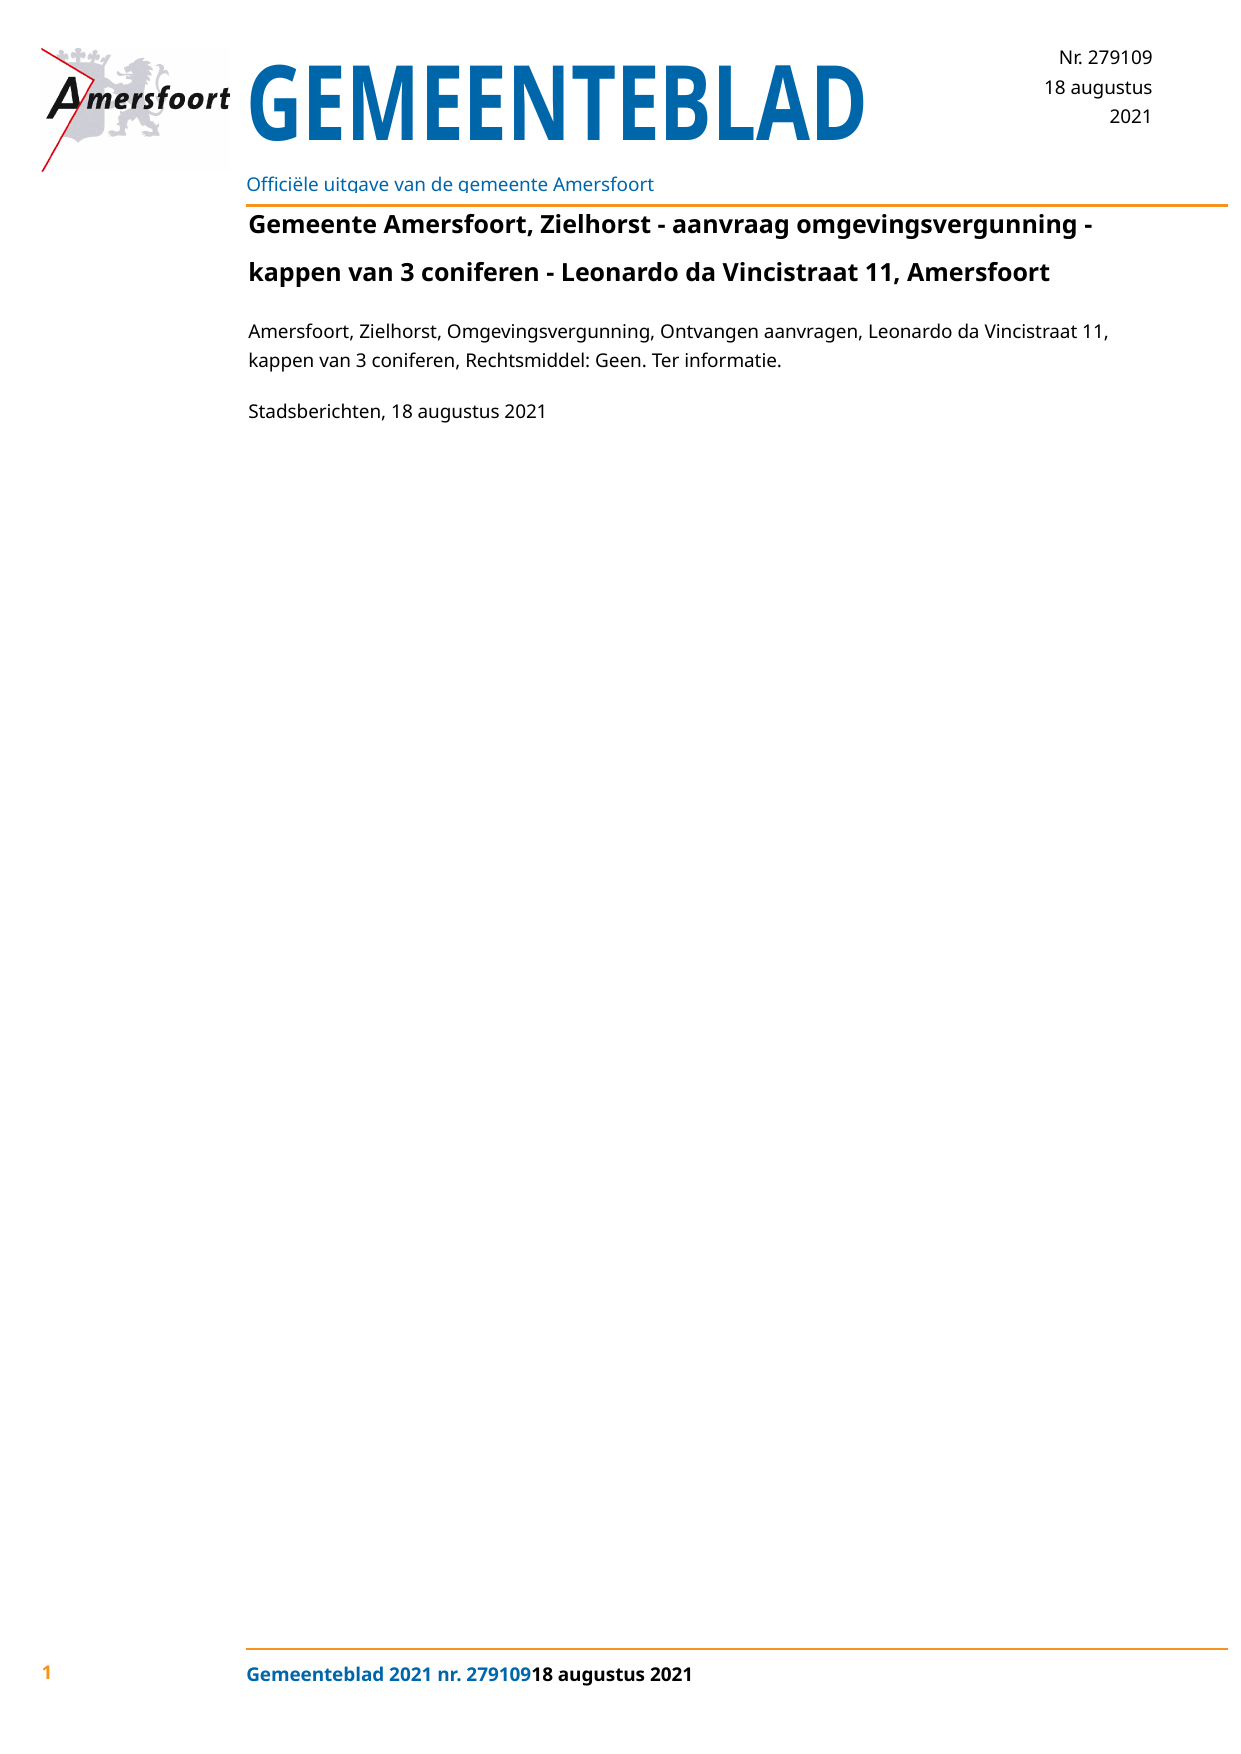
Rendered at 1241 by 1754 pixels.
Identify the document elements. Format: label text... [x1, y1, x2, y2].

text Gemeente Amersfoort, Zielhorst - aanvraag omgevingsvergunning - kappen van 3 coniferen - Leonardo da Vincistraat 11, Amersfoort [248, 207, 1152, 288]
text Stadsberichten, 18 augustus 2021 [248, 398, 1152, 424]
picture [41, 47, 231, 172]
text Amersfoort, Zielhorst, Omgevingsvergunning, Ontvangen aanvragen, Leonardo da Vincistraat 11, kappen van 3 coniferen, Rechtsmiddel: Geen. Ter informatie. [248, 318, 1152, 373]
